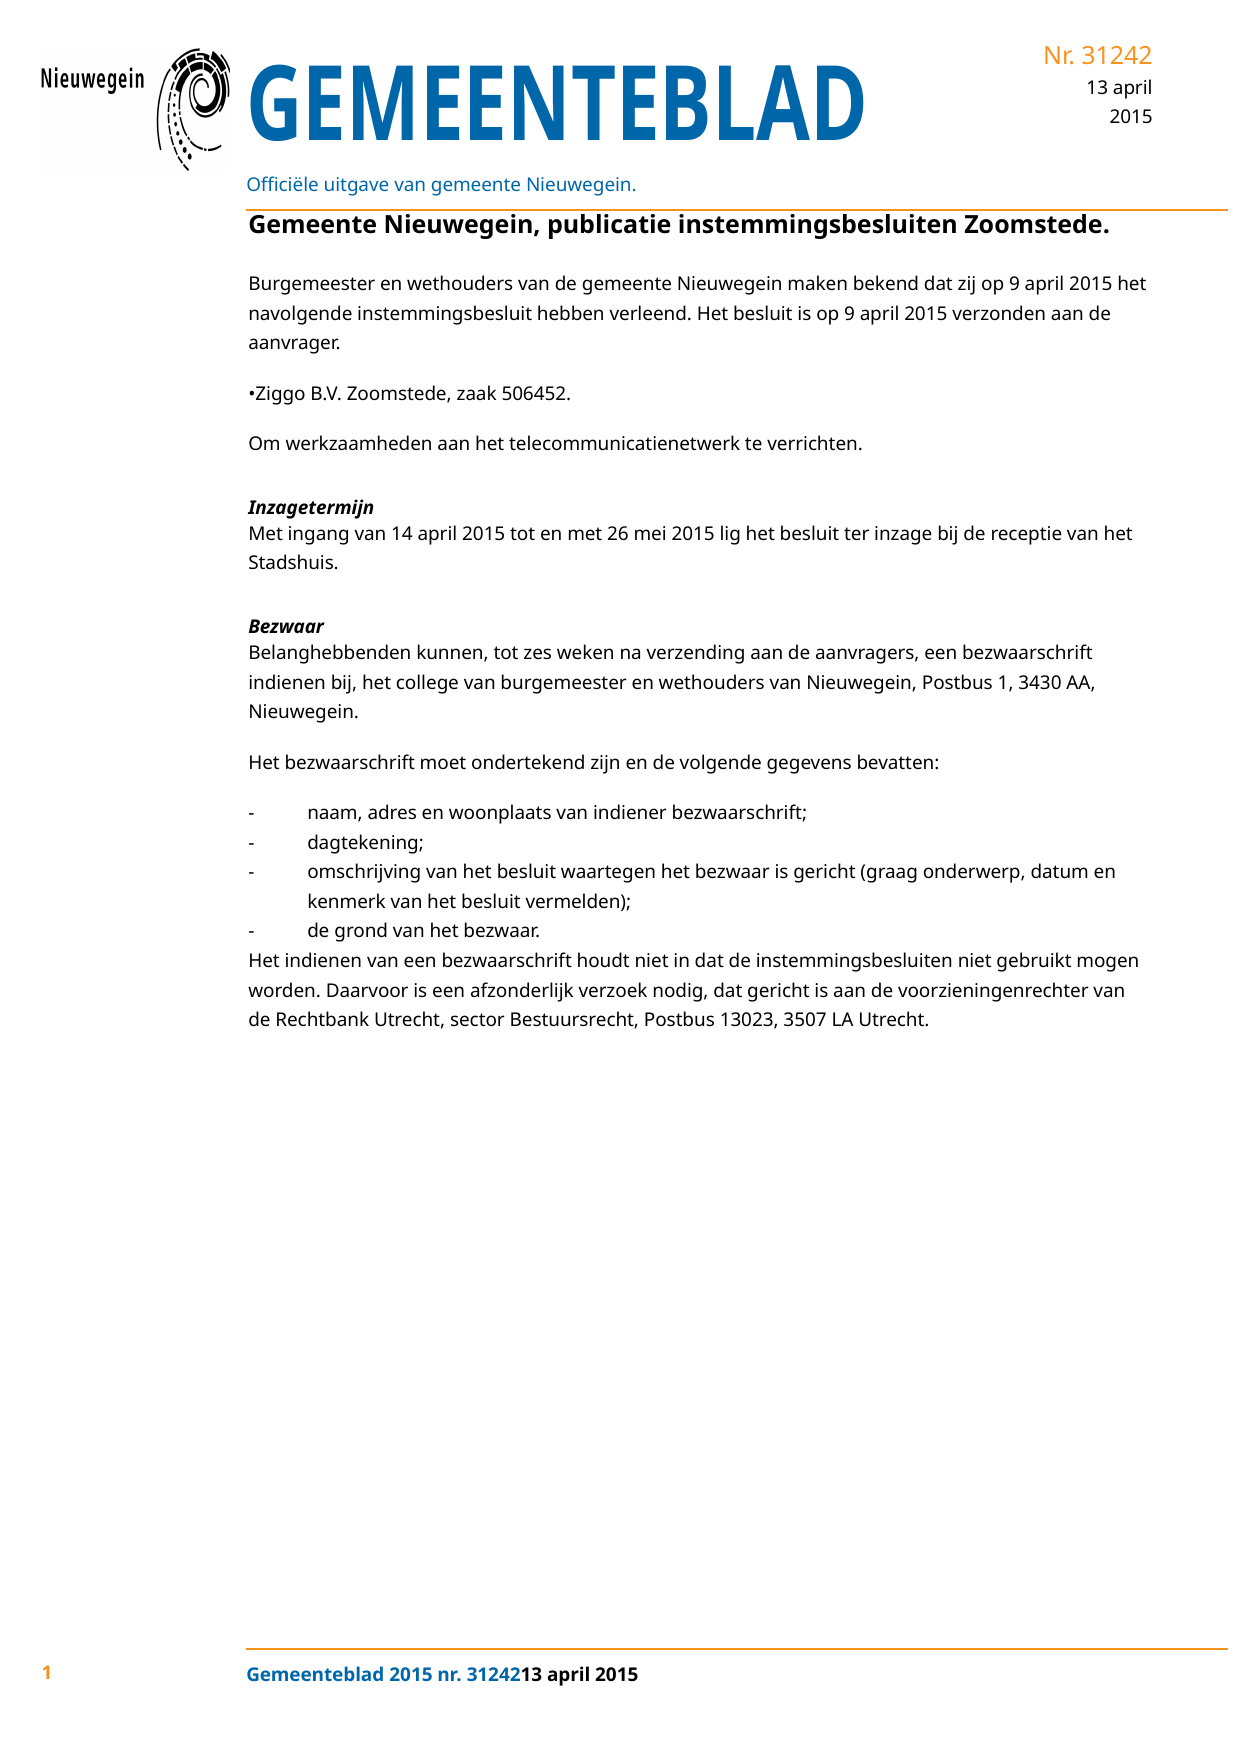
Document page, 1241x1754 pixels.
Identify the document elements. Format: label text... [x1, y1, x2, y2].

text Met ingang van 14 april 2015 tot en met 26 mei 2015 lig het besluit ter inzage bij de receptie van het Stadshuis. [248, 520, 1152, 575]
text Het indienen van een bezwaarschrift houdt niet in dat de instemmingsbesluiten niet gebruikt mogen worden. Daarvoor is een afzonderlijk verzoek nodig, dat gericht is aan de voorzieningenrechter van de Rechtbank Utrecht, sector Bestuursrecht, Postbus 13023, 3507 LA Utrecht. [248, 947, 1152, 1032]
text Om werkzaamheden aan het telecommunicatienetwerk te verrichten. [248, 430, 1152, 456]
list omschrijving van het besluit waartegen het bezwaar is gericht (graag onderwerp, datum en kenmerk van het besluit vermelden); [248, 858, 1152, 914]
text Bezwaar [248, 613, 1152, 639]
text Burgemeester en wethouders van de gemeente Nieuwegein maken bekend dat zij op 9 april 2015 het navolgende instemmingsbesluit hebben verleend. Het besluit is op 9 april 2015 verzonden aan de aanvrager. [248, 270, 1152, 355]
text Inzagetermijn [248, 494, 1152, 520]
picture [41, 47, 231, 172]
list dagtekening; [248, 829, 1152, 854]
list naam, adres en woonplaats van indiener bezwaarschrift; [248, 799, 1152, 825]
text •Ziggo B.V. Zoomstede, zaak 506452. [248, 380, 1152, 406]
list de grond van het bezwaar. [248, 918, 1152, 943]
text Belanghebbenden kunnen, tot zes weken na verzending aan de aanvragers, een bezwaarschrift indienen bij, het college van burgemeester en wethouders van Nieuwegein, Postbus 1, 3430 AA, Nieuwegein. [248, 639, 1152, 724]
text Gemeente Nieuwegein, publicatie instemmingsbesluiten Zoomstede. [248, 211, 1152, 241]
text Het bezwaarschrift moet ondertekend zijn en de volgende gegevens bevatten: [248, 749, 1152, 774]
